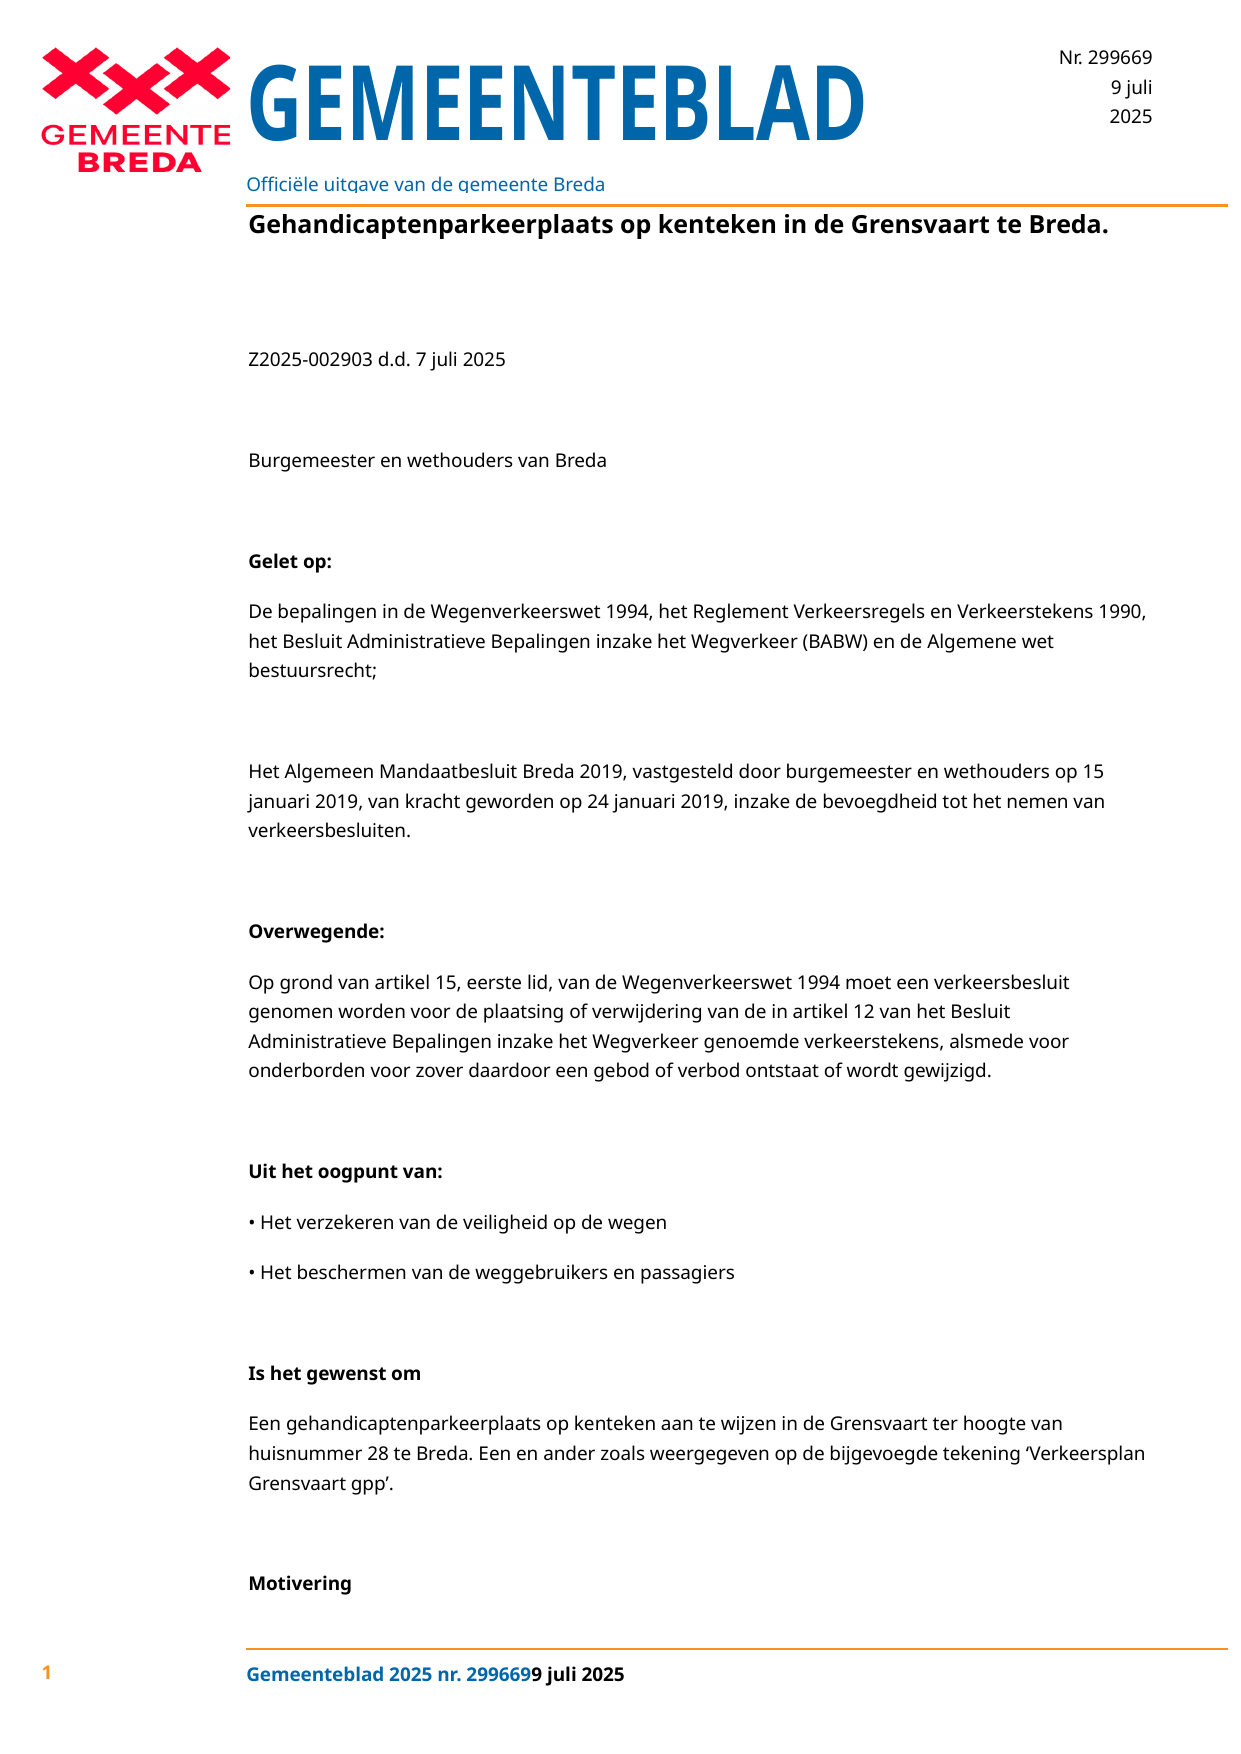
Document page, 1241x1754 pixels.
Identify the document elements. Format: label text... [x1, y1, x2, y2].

text Overwegende: [248, 918, 1152, 944]
text Gelet op: [248, 548, 1152, 574]
text Motivering [248, 1571, 1152, 1596]
text Is het gewenst om [248, 1360, 1152, 1386]
text Het Algemeen Mandaatbesluit Breda 2019, vastgesteld door burgemeester en wethouders op 15 januari 2019, van kracht geworden op 24 januari 2019, inzake de bevoegdheid tot het nemen van verkeersbesluiten. [248, 758, 1152, 843]
text Burgemeester en wethouders van Breda [248, 447, 1152, 473]
text • Het verzekeren van de veiligheid op de wegen [248, 1209, 1152, 1235]
text • Het beschermen van de weggebruikers en passagiers [248, 1259, 1152, 1285]
text Gehandicaptenparkeerplaats op kenteken in de Grensvaart te Breda. [248, 207, 1152, 241]
text De bepalingen in de Wegenverkeerswet 1994, het Reglement Verkeersregels en Verkeerstekens 1990, het Besluit Administratieve Bepalingen inzake het Wegverkeer (BABW) en de Algemene wet bestuursrecht; [248, 598, 1152, 683]
text Op grond van artikel 15, eerste lid, van de Wegenverkeerswet 1994 moet een verkeersbesluit genomen worden voor de plaatsing of verwijdering van de in artikel 12 van het Besluit Administratieve Bepalingen inzake het Wegverkeer genoemde verkeerstekens, alsmede voor onderborden voor zover daardoor een gebod of verbod ontstaat of wordt gewijzigd. [248, 969, 1152, 1083]
text Z2025-002903 d.d. 7 juli 2025 [248, 346, 1152, 372]
text Een gehandicaptenparkeerplaats op kenteken aan te wijzen in de Grensvaart ter hoogte van huisnummer 28 te Breda. Een en ander zoals weergegeven op de bijgevoegde tekening ‘Verkeersplan Grensvaart gpp’. [248, 1411, 1152, 1496]
text Uit het oogpunt van: [248, 1158, 1152, 1184]
picture [41, 47, 231, 172]
